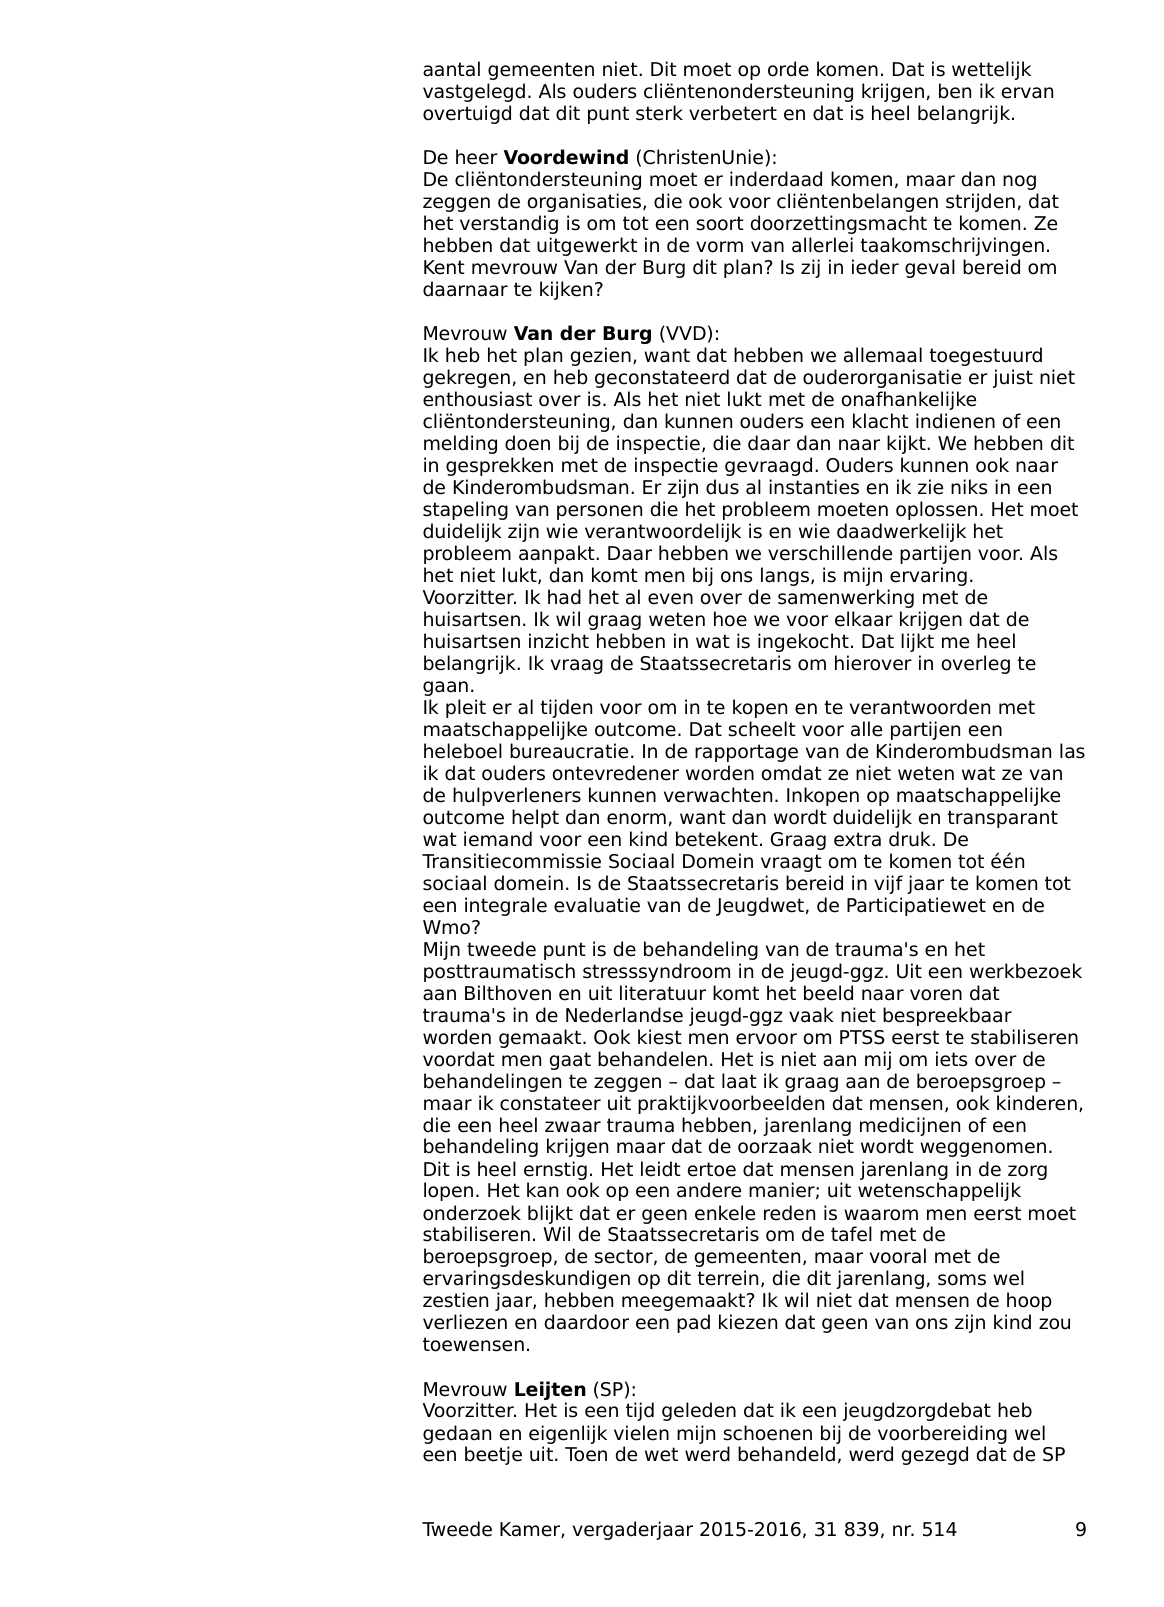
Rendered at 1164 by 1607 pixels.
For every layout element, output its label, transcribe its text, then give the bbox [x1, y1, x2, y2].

text De heer Voordewind (ChristenUnie): [422, 147, 1087, 169]
text Voorzitter. Ik had het al even over de samenwerking met de huisartsen. Ik wil graag weten hoe we voor elkaar krijgen dat de huisartsen inzicht hebben in wat is ingekocht. Dat lijkt me heel belangrijk. Ik vraag de Staatssecretaris om hierover in overleg te gaan. [422, 587, 1087, 697]
text De cliëntondersteuning moet er inderdaad komen, maar dan nog zeggen de organisaties, die ook voor cliëntenbelangen strijden, dat het verstandig is om tot een soort doorzettingsmacht te komen. Ze hebben dat uitgewerkt in de vorm van allerlei taakomschrijvingen. Kent mevrouw Van der Burg dit plan? Is zij in ieder geval bereid om daarnaar te kijken? [422, 169, 1087, 301]
text Mevrouw Leijten (SP): [422, 1378, 1087, 1400]
text Mijn tweede punt is de behandeling van de trauma's en het posttraumatisch stresssyndroom in de jeugd-ggz. Uit een werkbezoek aan Bilthoven en uit literatuur komt het beeld naar voren dat trauma's in de Nederlandse jeugd-ggz vaak niet bespreekbaar worden gemaakt. Ook kiest men ervoor om PTSS eerst te stabiliseren voordat men gaat behandelen. Het is niet aan mij om iets over de behandelingen te zeggen – dat laat ik graag aan de beroepsgroep – maar ik constateer uit praktijkvoorbeelden dat mensen, ook kinderen, die een heel zwaar trauma hebben, jarenlang medicijnen of een behandeling krijgen maar dat de oorzaak niet wordt weggenomen. Dit is heel ernstig. Het leidt ertoe dat mensen jarenlang in de zorg lopen. Het kan ook op een andere manier; uit wetenschappelijk onderzoek blijkt dat er geen enkele reden is waarom men eerst moet stabiliseren. Wil de Staatssecretaris om de tafel met de beroepsgroep, de sector, de gemeenten, maar vooral met de ervaringsdeskundigen op dit terrein, die dit jarenlang, soms wel zestien jaar, hebben meegemaakt? Ik wil niet dat mensen de hoop verliezen en daardoor een pad kiezen dat geen van ons zijn kind zou toewensen. [422, 939, 1087, 1356]
text Ik pleit er al tijden voor om in te kopen en te verantwoorden met maatschappelijke outcome. Dat scheelt voor alle partijen een heleboel bureaucratie. In de rapportage van de Kinderombudsman las ik dat ouders ontevredener worden omdat ze niet weten wat ze van de hulpverleners kunnen verwachten. Inkopen op maatschappelijke outcome helpt dan enorm, want dan wordt duidelijk en transparant wat iemand voor een kind betekent. Graag extra druk. De Transitiecommissie Sociaal Domein vraagt om te komen tot één sociaal domein. Is de Staatssecretaris bereid in vijf jaar te komen tot een integrale evaluatie van de Jeugdwet, de Participatiewet en de Wmo? [422, 697, 1087, 939]
text Mevrouw Van der Burg (VVD): [422, 323, 1087, 345]
text aantal gemeenten niet. Dit moet op orde komen. Dat is wettelijk vastgelegd. Als ouders cliëntenondersteuning krijgen, ben ik ervan overtuigd dat dit punt sterk verbetert en dat is heel belangrijk. [422, 59, 1087, 125]
text Voorzitter. Het is een tijd geleden dat ik een jeugdzorgdebat heb gedaan en eigenlijk vielen mijn schoenen bij de voorbereiding wel een beetje uit. Toen de wet werd behandeld, werd gezegd dat de SP [422, 1400, 1087, 1466]
text Ik heb het plan gezien, want dat hebben we allemaal toegestuurd gekregen, en heb geconstateerd dat de ouderorganisatie er juist niet enthousiast over is. Als het niet lukt met de onafhankelijke cliëntondersteuning, dan kunnen ouders een klacht indienen of een melding doen bij de inspectie, die daar dan naar kijkt. We hebben dit in gesprekken met de inspectie gevraagd. Ouders kunnen ook naar de Kinderombudsman. Er zijn dus al instanties en ik zie niks in een stapeling van personen die het probleem moeten oplossen. Het moet duidelijk zijn wie verantwoordelijk is en wie daadwerkelijk het probleem aanpakt. Daar hebben we verschillende partijen voor. Als het niet lukt, dan komt men bij ons langs, is mijn ervaring. [422, 345, 1087, 587]
